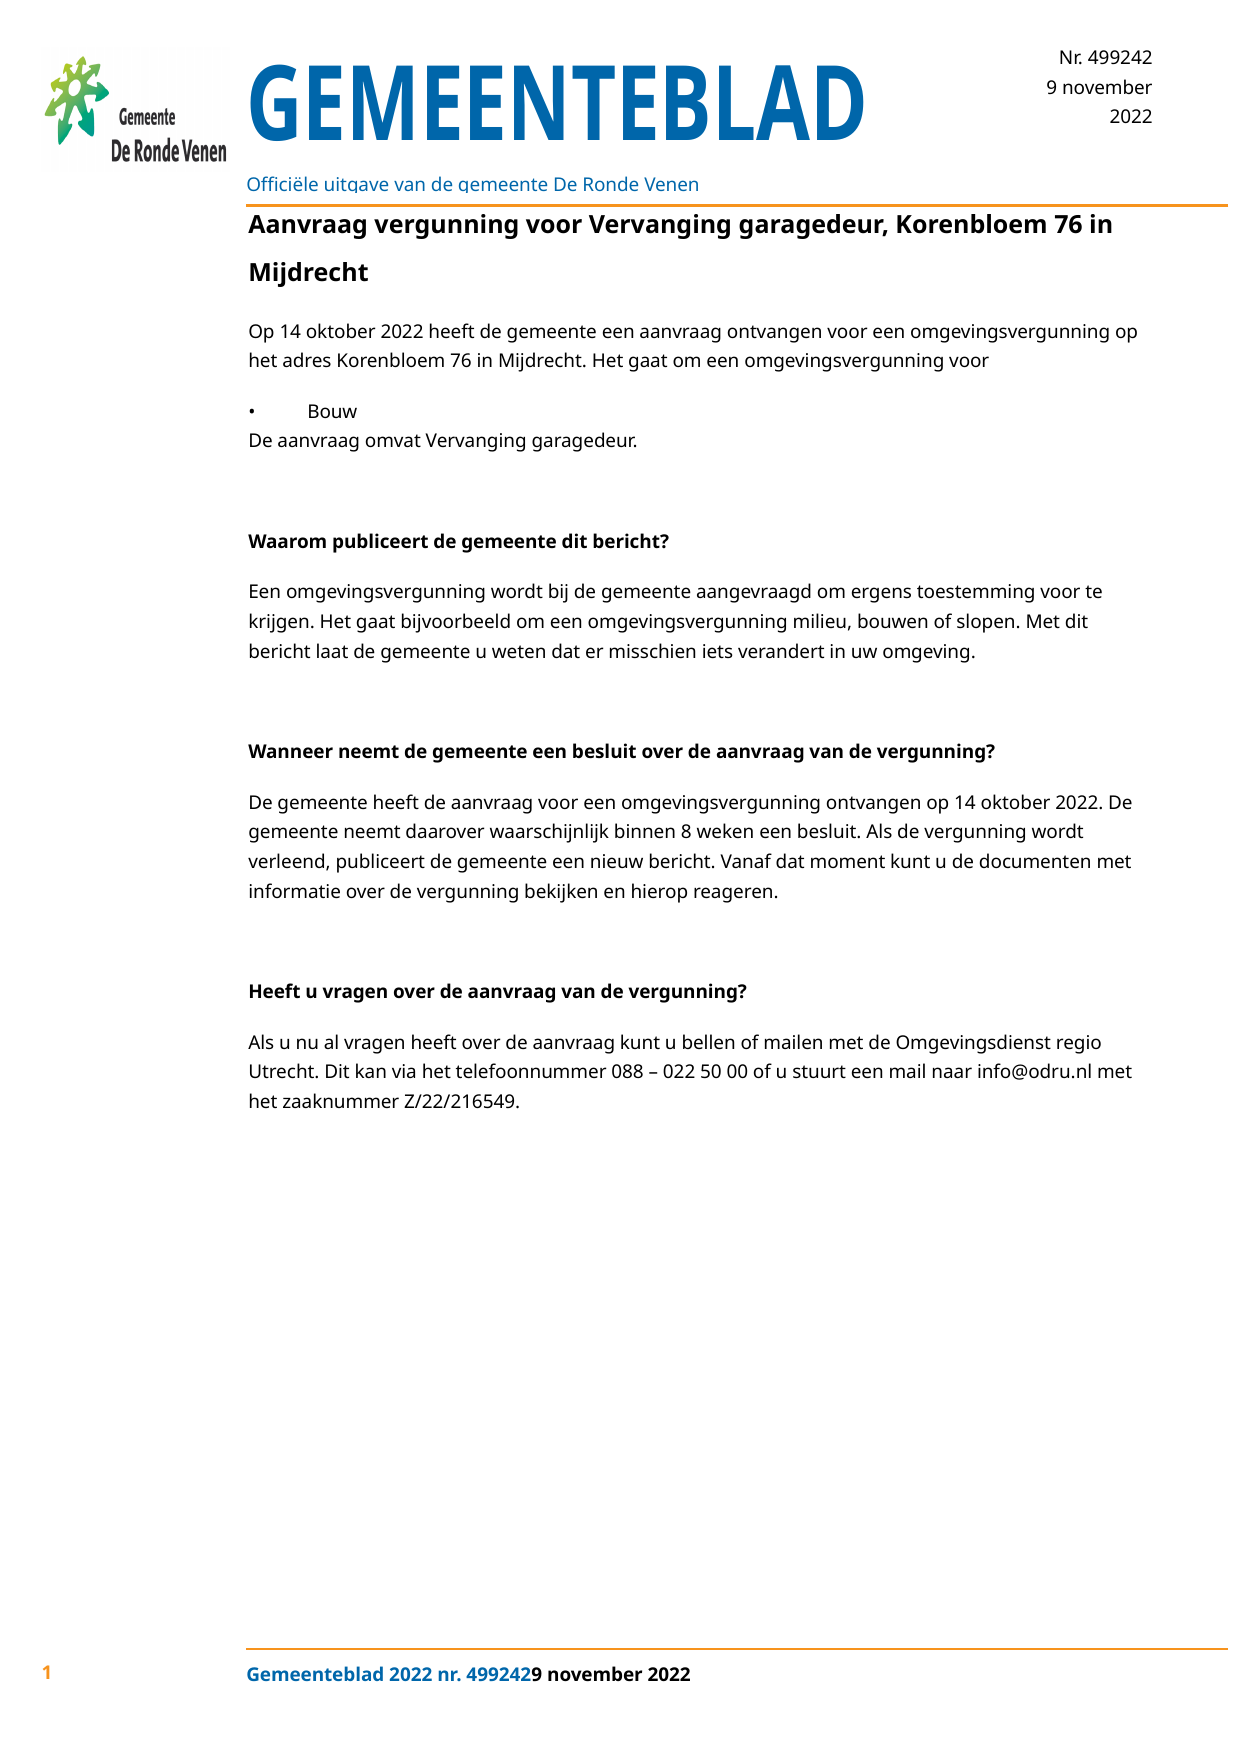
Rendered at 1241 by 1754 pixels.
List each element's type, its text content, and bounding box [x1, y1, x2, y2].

text De aanvraag omvat Vervanging garagedeur. [248, 427, 1152, 453]
text Waarom publiceert de gemeente dit bericht? [248, 528, 1152, 554]
text Op 14 oktober 2022 heeft de gemeente een aanvraag ontvangen voor een omgevingsvergunning op het adres Korenbloem 76 in Mijdrecht. Het gaat om een omgevingsvergunning voor [248, 318, 1152, 373]
text Wanneer neemt de gemeente een besluit over de aanvraag van de vergunning? [248, 739, 1152, 764]
text De gemeente heeft de aanvraag voor een omgevingsvergunning ontvangen op 14 oktober 2022. De gemeente neemt daarover waarschijnlijk binnen 8 weken een besluit. Als de vergunning wordt verleend, publiceert de gemeente een nieuw bericht. Vanaf dat moment kunt u de documenten met informatie over de vergunning bekijken en hierop reageren. [248, 789, 1152, 904]
text Als u nu al vragen heeft over de aanvraag kunt u bellen of mailen met de Omgevingsdienst regio Utrecht. Dit kan via het telefoonnummer 088 – 022 50 00 of u stuurt een mail naar info@odru.nl met het zaaknummer Z/22/216549. [248, 1029, 1152, 1114]
text Heeft u vragen over de aanvraag van de vergunning? [248, 979, 1152, 1004]
text Een omgevingsvergunning wordt bij de gemeente aangevraagd om ergens toestemming voor te krijgen. Het gaat bijvoorbeeld om een omgevingsvergunning milieu, bouwen of slopen. Met dit bericht laat de gemeente u weten dat er misschien iets verandert in uw omgeving. [248, 579, 1152, 664]
picture [41, 47, 231, 172]
text Aanvraag vergunning voor Vervanging garagedeur, Korenbloem 76 in Mijdrecht [248, 207, 1152, 288]
list Bouw [248, 398, 1152, 424]
